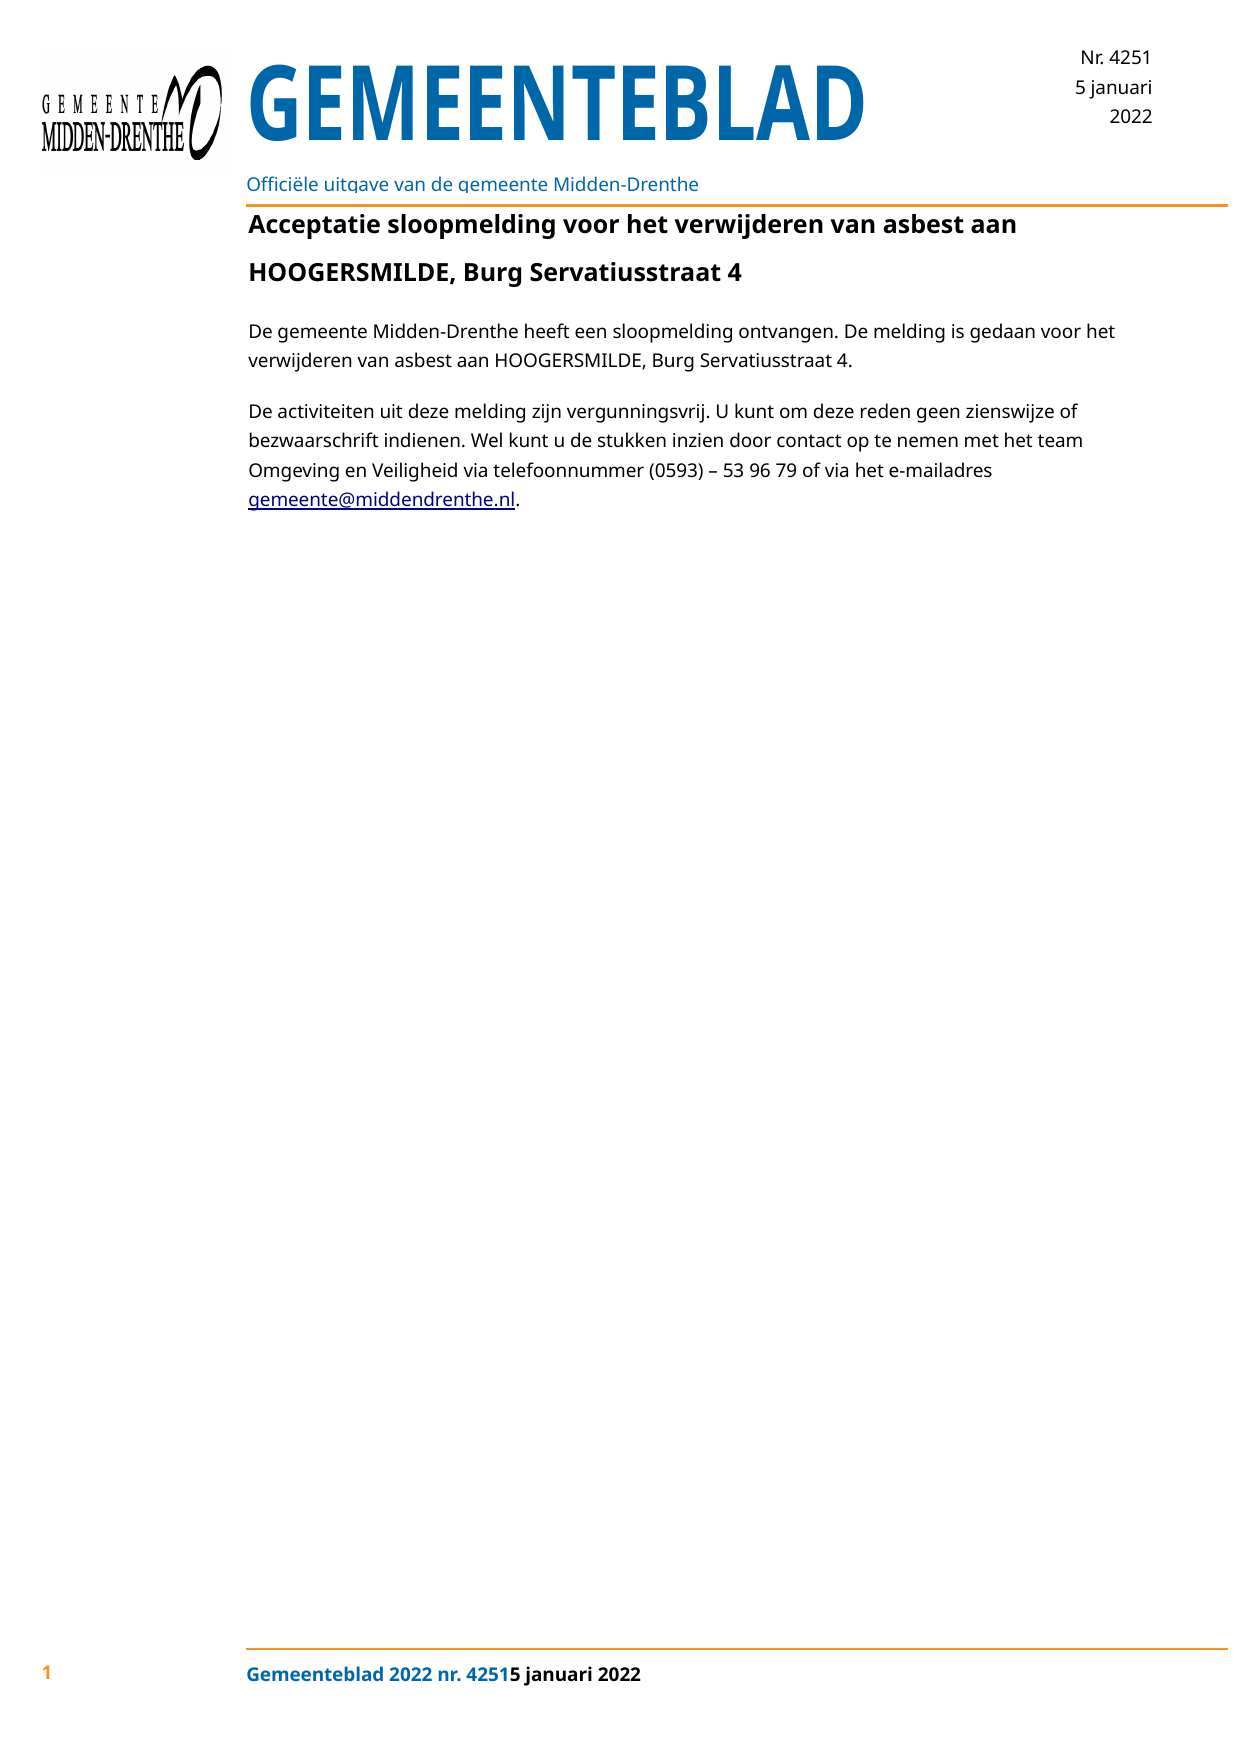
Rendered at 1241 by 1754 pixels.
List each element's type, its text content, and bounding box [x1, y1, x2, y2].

picture [41, 47, 231, 172]
text De activiteiten uit deze melding zijn vergunningsvrij. U kunt om deze reden geen zienswijze of bezwaarschrift indienen. Wel kunt u de stukken inzien door contact op te nemen met het team Omgeving en Veiligheid via telefoonnummer (0593) – 53 96 79 of via het e-mailadres gemeente@middendrenthe.nl. [248, 398, 1152, 512]
text De gemeente Midden-Drenthe heeft een sloopmelding ontvangen. De melding is gedaan voor het verwijderen van asbest aan HOOGERSMILDE, Burg Servatiusstraat 4. [248, 318, 1152, 373]
text Acceptatie sloopmelding voor het verwijderen van asbest aan HOOGERSMILDE, Burg Servatiusstraat 4 [248, 207, 1152, 288]
